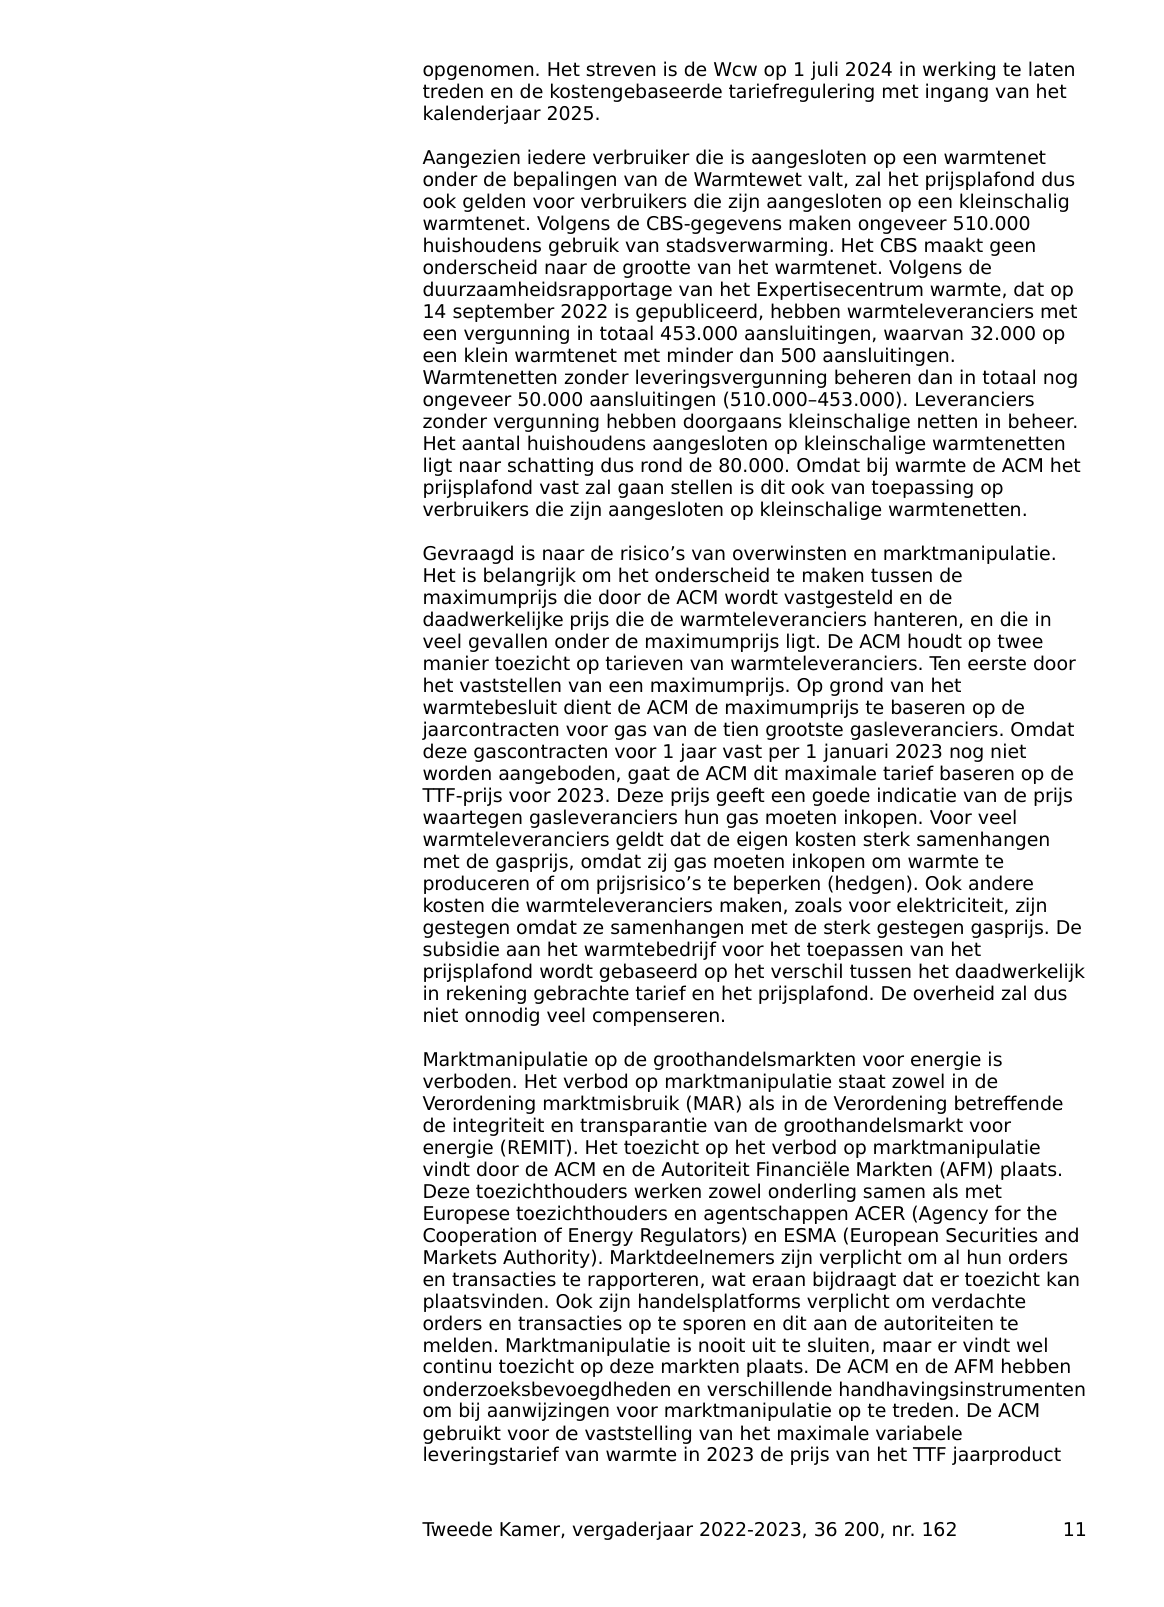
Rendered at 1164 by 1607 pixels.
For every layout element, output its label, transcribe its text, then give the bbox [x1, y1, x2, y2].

text opgenomen. Het streven is de Wcw op 1 juli 2024 in werking te laten treden en de kostengebaseerde tariefregulering met ingang van het kalenderjaar 2025. [422, 59, 1087, 125]
text Aangezien iedere verbruiker die is aangesloten op een warmtenet onder de bepalingen van de Warmtewet valt, zal het prijsplafond dus ook gelden voor verbruikers die zijn aangesloten op een kleinschalig warmtenet. Volgens de CBS-gegevens maken ongeveer 510.000 huishoudens gebruik van stadsverwarming. Het CBS maakt geen onderscheid naar de grootte van het warmtenet. Volgens de duurzaamheidsrapportage van het Expertisecentrum warmte, dat op 14 september 2022 is gepubliceerd, hebben warmteleveranciers met een vergunning in totaal 453.000 aansluitingen, waarvan 32.000 op een klein warmtenet met minder dan 500 aansluitingen. Warmtenetten zonder leveringsvergunning beheren dan in totaal nog ongeveer 50.000 aansluitingen (510.000–453.000). Leveranciers zonder vergunning hebben doorgaans kleinschalige netten in beheer. Het aantal huishoudens aangesloten op kleinschalige warmtenetten ligt naar schatting dus rond de 80.000. Omdat bij warmte de ACM het prijsplafond vast zal gaan stellen is dit ook van toepassing op verbruikers die zijn aangesloten op kleinschalige warmtenetten. [422, 147, 1087, 521]
text Gevraagd is naar de risico’s van overwinsten en marktmanipulatie. Het is belangrijk om het onderscheid te maken tussen de maximumprijs die door de ACM wordt vastgesteld en de daadwerkelijke prijs die de warmteleveranciers hanteren, en die in veel gevallen onder de maximumprijs ligt. De ACM houdt op twee manier toezicht op tarieven van warmteleveranciers. Ten eerste door het vaststellen van een maximumprijs. Op grond van het warmtebesluit dient de ACM de maximumprijs te baseren op de jaarcontracten voor gas van de tien grootste gasleveranciers. Omdat deze gascontracten voor 1 jaar vast per 1 januari 2023 nog niet worden aangeboden, gaat de ACM dit maximale tarief baseren op de TTF-prijs voor 2023. Deze prijs geeft een goede indicatie van de prijs waartegen gasleveranciers hun gas moeten inkopen. Voor veel warmteleveranciers geldt dat de eigen kosten sterk samenhangen met de gasprijs, omdat zij gas moeten inkopen om warmte te produceren of om prijsrisico’s te beperken (hedgen). Ook andere kosten die warmteleveranciers maken, zoals voor elektriciteit, zijn gestegen omdat ze samenhangen met de sterk gestegen gasprijs. De subsidie aan het warmtebedrijf voor het toepassen van het prijsplafond wordt gebaseerd op het verschil tussen het daadwerkelijk in rekening gebrachte tarief en het prijsplafond. De overheid zal dus niet onnodig veel compenseren. [422, 543, 1087, 1027]
text Marktmanipulatie op de groothandelsmarkten voor energie is verboden. Het verbod op marktmanipulatie staat zowel in de Verordening marktmisbruik (MAR) als in de Verordening betreffende de integriteit en transparantie van de groothandelsmarkt voor energie (REMIT). Het toezicht op het verbod op marktmanipulatie vindt door de ACM en de Autoriteit Financiële Markten (AFM) plaats. Deze toezichthouders werken zowel onderling samen als met Europese toezichthouders en agentschappen ACER (Agency for the Cooperation of Energy Regulators) en ESMA (European Securities and Markets Authority). Marktdeelnemers zijn verplicht om al hun orders en transacties te rapporteren, wat eraan bijdraagt dat er toezicht kan plaatsvinden. Ook zijn handelsplatforms verplicht om verdachte orders en transacties op te sporen en dit aan de autoriteiten te melden. Marktmanipulatie is nooit uit te sluiten, maar er vindt wel continu toezicht op deze markten plaats. De ACM en de AFM hebben onderzoeksbevoegdheden en verschillende handhavingsinstrumenten om bij aanwijzingen voor marktmanipulatie op te treden. De ACM gebruikt voor de vaststelling van het maximale variabele leveringstarief van warmte in 2023 de prijs van het TTF jaarproduct [422, 1049, 1087, 1466]
